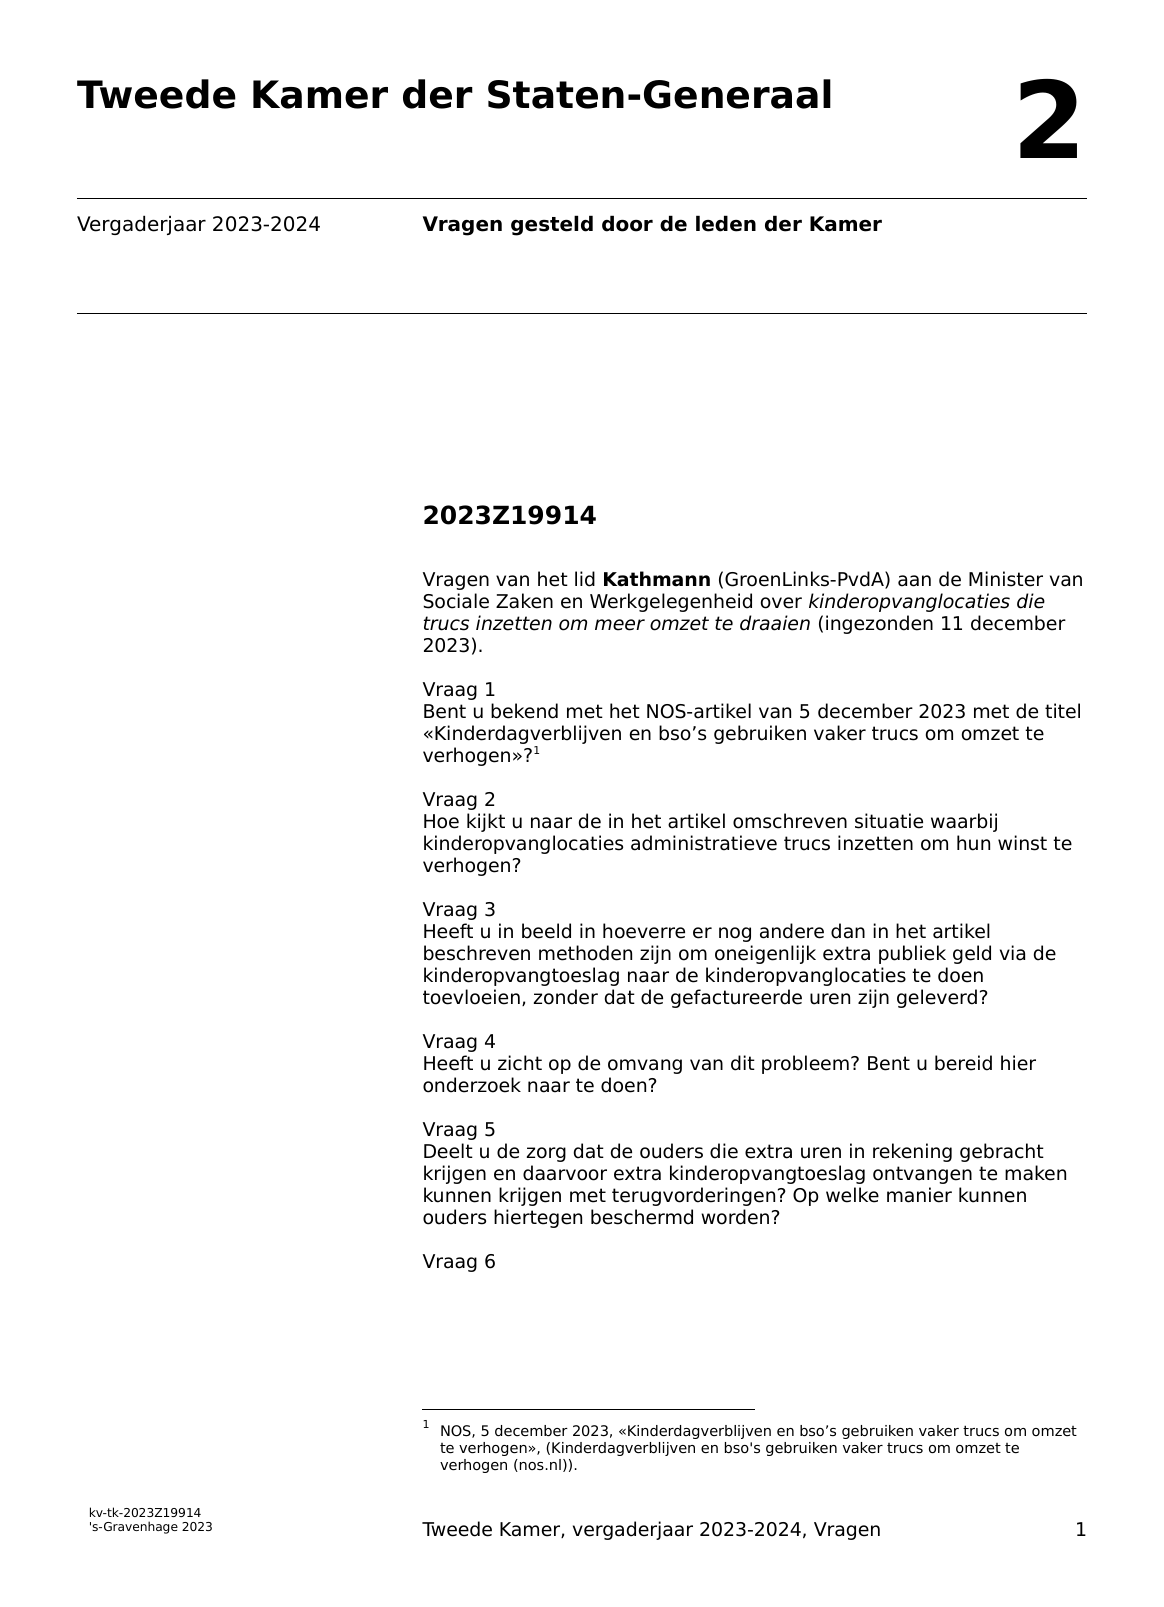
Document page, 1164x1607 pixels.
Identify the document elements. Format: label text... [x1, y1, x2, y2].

text Vraag 2 [422, 789, 1087, 811]
text kv-tk-2023Z19914 [88, 1506, 323, 1520]
text Vraag 5 [422, 1119, 1087, 1141]
text Vraag 4 [422, 1031, 1087, 1053]
text Vraag 3 [422, 899, 1087, 921]
table_cell Vergaderjaar 2023-2024 [77, 199, 422, 313]
text Deelt u de zorg dat de ouders die extra uren in rekening gebracht krijgen en daarvoor extra kinderopvangtoeslag ontvangen te maken kunnen krijgen met terugvorderingen? Op welke manier kunnen ouders hiertegen beschermd worden? [422, 1141, 1087, 1229]
text Vraag 6 [422, 1251, 1087, 1273]
text Bent u bekend met het NOS-artikel van 5 december 2023 met de titel «Kinderdagverblijven en bso’s gebruiken vaker trucs om omzet te verhogen»? [422, 701, 1087, 767]
text Hoe kijkt u naar de in het artikel omschreven situatie waarbij kinderopvanglocaties administratieve trucs inzetten om hun winst te verhogen? [422, 811, 1087, 877]
table_header 2 [886, 59, 1087, 198]
table_cell Vragen gesteld door de leden der Kamer [422, 199, 1087, 313]
text NOS, 5 december 2023, «Kinderdagverblijven en bso’s gebruiken vaker trucs om omzet te verhogen», (Kinderdagverblijven en bso's gebruiken vaker trucs om omzet te verhogen (nos.nl)). [422, 1418, 1087, 1474]
text Heeft u zicht op de omvang van dit probleem? Bent u bereid hier onderzoek naar te doen? [422, 1053, 1087, 1097]
text 's-Gravenhage 2023 [88, 1520, 323, 1534]
text Vragen van het lid Kathmann (GroenLinks-PvdA) aan de Minister van Sociale Zaken en Werkgelegenheid over kinderopvanglocaties die trucs inzetten om meer omzet te draaien (ingezonden 11 december 2023). [422, 569, 1087, 657]
text 2023Z19914 [422, 501, 1087, 531]
text Heeft u in beeld in hoeverre er nog andere dan in het artikel beschreven methoden zijn om oneigenlijk extra publiek geld via de kinderopvangtoeslag naar de kinderopvanglocaties te doen toevloeien, zonder dat de gefactureerde uren zijn geleverd? [422, 921, 1087, 1009]
text Vraag 1 [422, 679, 1087, 701]
table_header Tweede Kamer der Staten-Generaal [77, 59, 886, 198]
